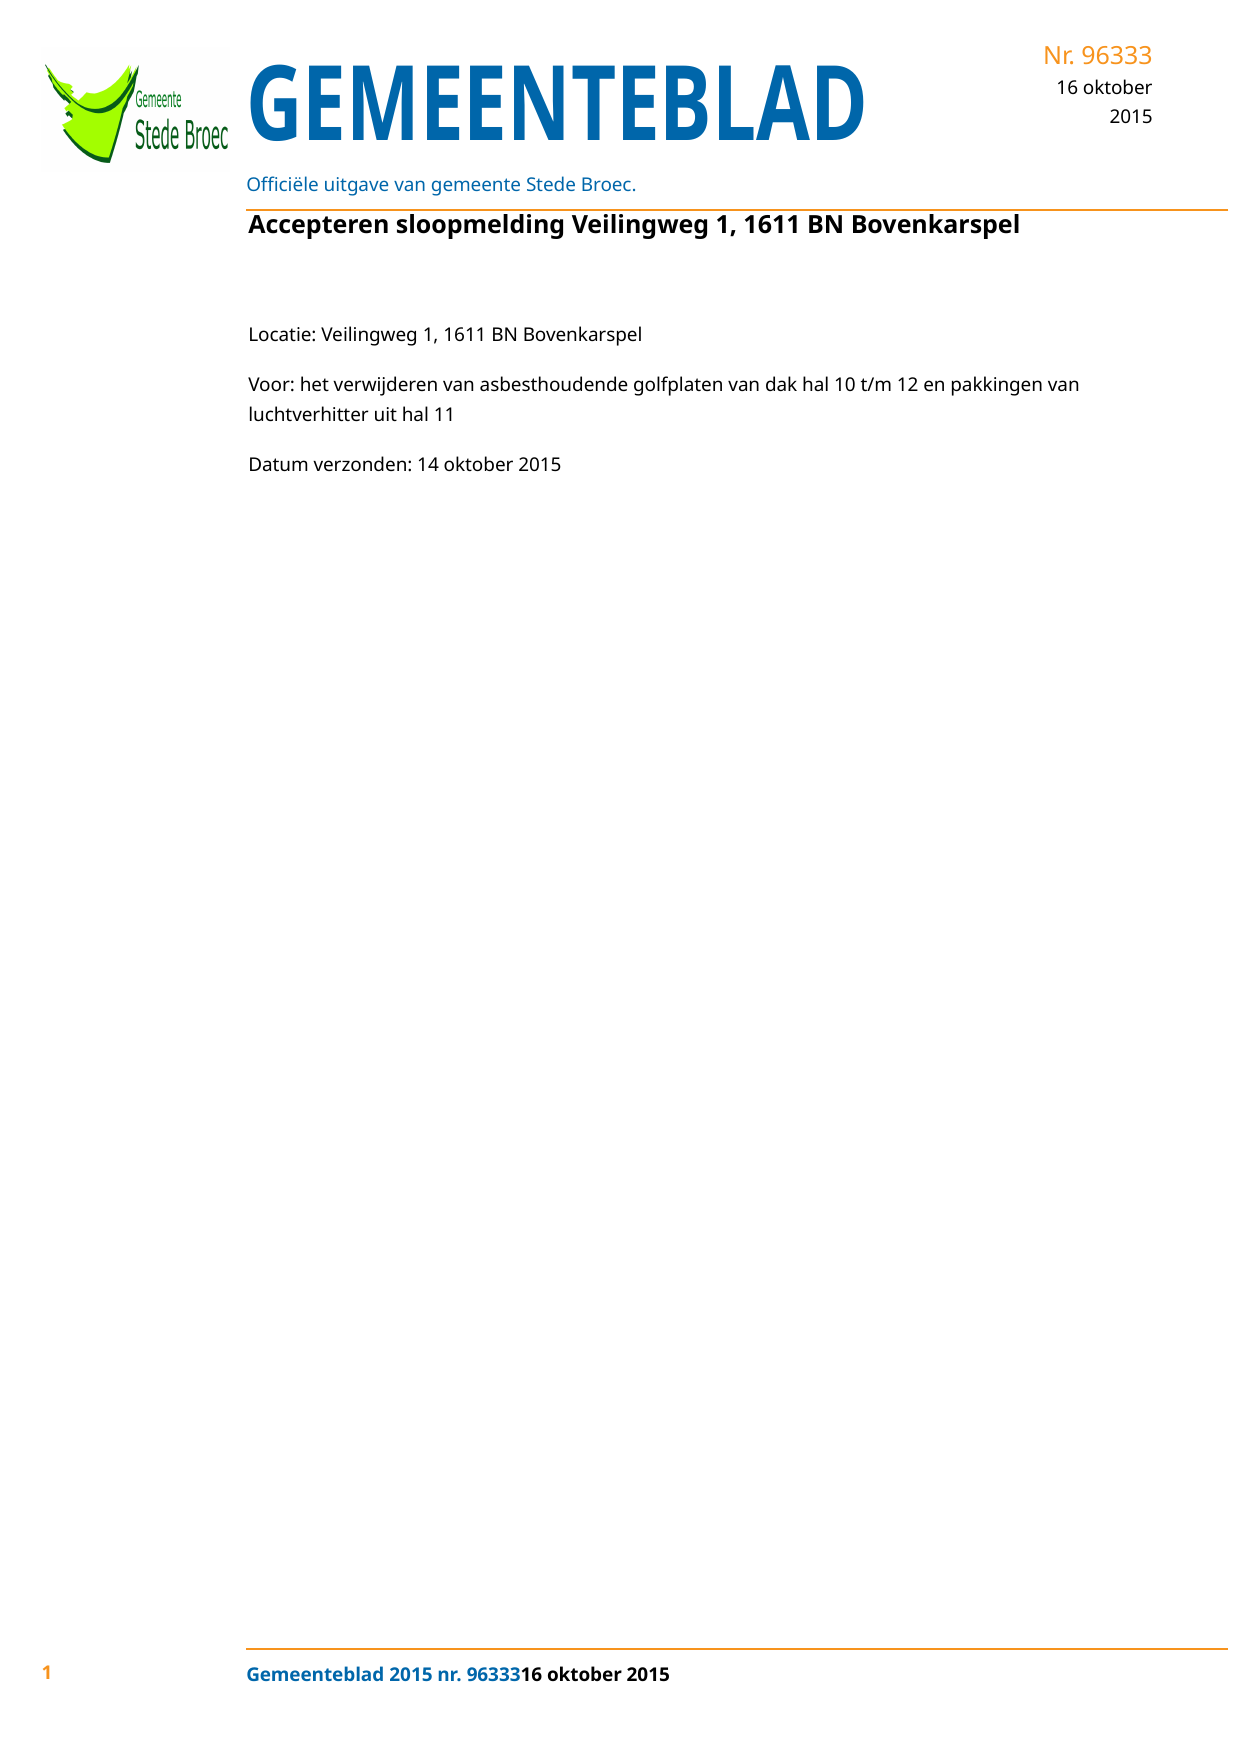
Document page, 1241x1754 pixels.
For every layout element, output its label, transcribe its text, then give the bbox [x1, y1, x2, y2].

picture [41, 47, 231, 172]
text Datum verzonden: 14 oktober 2015 [248, 451, 1152, 477]
text Voor: het verwijderen van asbesthoudende golfplaten van dak hal 10 t/m 12 en pakkingen van luchtverhitter uit hal 11 [248, 371, 1152, 426]
text Accepteren sloopmelding Veilingweg 1, 1611 BN Bovenkarspel [248, 211, 1152, 241]
text Locatie: Veilingweg 1, 1611 BN Bovenkarspel [248, 321, 1152, 346]
